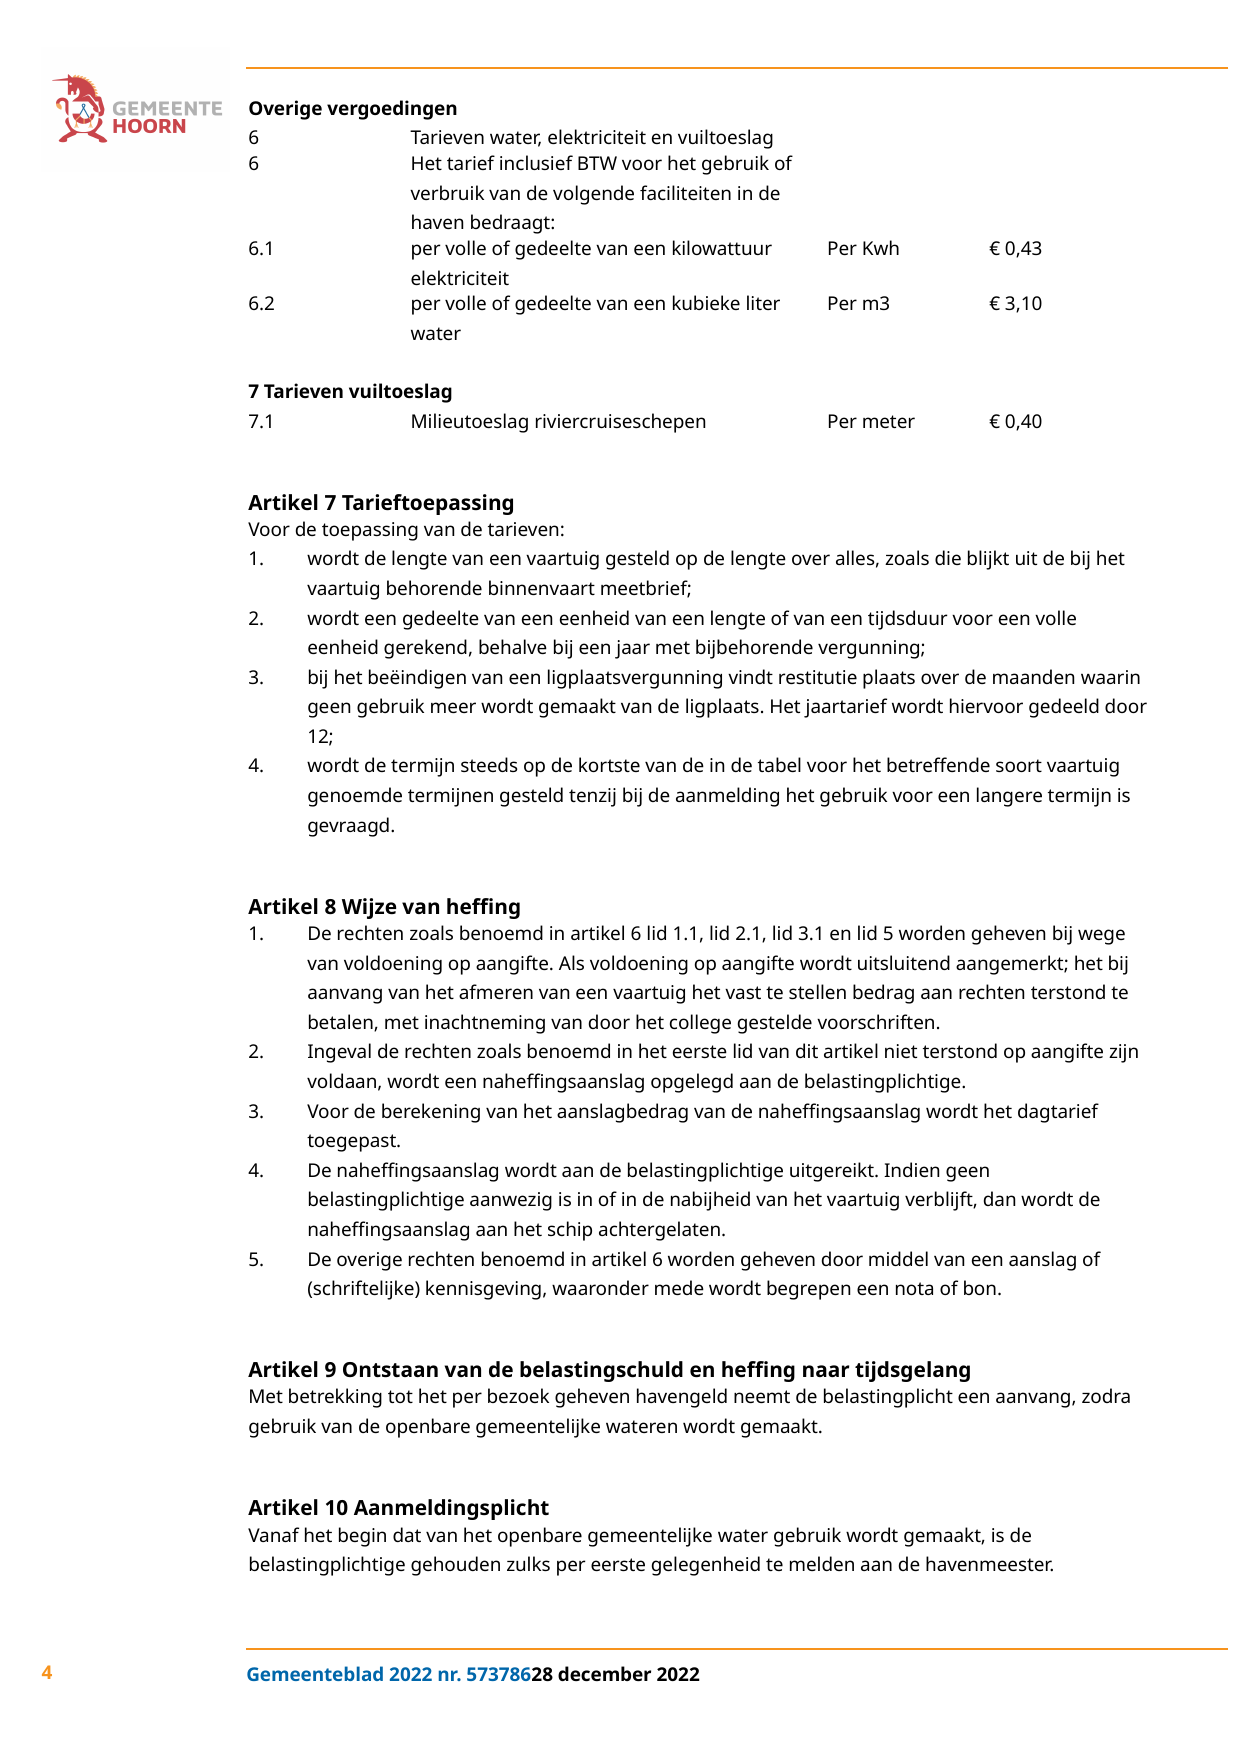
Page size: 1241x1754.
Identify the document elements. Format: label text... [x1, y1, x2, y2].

table_cell 6.2 [248, 290, 410, 346]
table_header [827, 125, 989, 150]
table_cell Per Kwh [827, 235, 989, 290]
text Overige vergoedingen [248, 95, 1152, 121]
text 7 Tarieven vuiltoeslag [248, 378, 1152, 404]
table_cell 6 [248, 150, 410, 235]
text Vanaf het begin dat van het openbare gemeentelijke water gebruik wordt gemaakt, is de belastingplichtige gehouden zulks per eerste gelegenheid te melden aan de havenmeester. [248, 1522, 1152, 1577]
text Met betrekking tot het per bezoek geheven havengeld neemt de belastingplicht een aanvang, zodra gebruik van de openbare gemeentelijke wateren wordt gemaakt. [248, 1384, 1152, 1439]
table_cell € 0,43 [989, 235, 1152, 290]
table_header 6 [248, 125, 410, 150]
table_cell € 3,10 [989, 290, 1152, 346]
list Voor de berekening van het aanslagbedrag van de naheffingsaanslag wordt het dagtarief toegepast. [248, 1098, 1152, 1153]
list De rechten zoals benoemd in artikel 6 lid 1.1, lid 2.1, lid 3.1 en lid 5 worden geheven bij wege van voldoening op aangifte. Als voldoening op aangifte wordt uitsluitend aangemerkt; het bij aanvang van het afmeren van een vaartuig het vast te stellen bedrag aan rechten terstond te betalen, met inachtneming van door het college gestelde voorschriften. [248, 920, 1152, 1035]
list wordt de termijn steeds op de kortste van de in de tabel voor het betreffende soort vaartuig genoemde termijnen gesteld tenzij bij de aanmelding het gebruik voor een langere termijn is gevraagd. [248, 753, 1152, 838]
list De naheffingsaanslag wordt aan de belastingplichtige uitgereikt. Indien geen belastingplichtige aanwezig is in of in de nabijheid van het vaartuig verblijft, dan wordt de naheffingsaanslag aan het schip achtergelaten. [248, 1157, 1152, 1242]
list Ingeval de rechten zoals benoemd in het eerste lid van dit artikel niet terstond op aangifte zijn voldaan, wordt een naheffingsaanslag opgelegd aan de belastingplichtige. [248, 1039, 1152, 1094]
table_header [989, 125, 1152, 150]
table_header Milieutoeslag riviercruiseschepen [410, 408, 827, 434]
text Voor de toepassing van de tarieven: [248, 516, 1152, 542]
table_cell [989, 150, 1152, 235]
list wordt een gedeelte van een eenheid van een lengte of van een tijdsduur voor een volle eenheid gerekend, behalve bij een jaar met bijbehorende vergunning; [248, 605, 1152, 660]
table_cell per volle of gedeelte van een kilowattuur elektriciteit [410, 235, 827, 290]
table_cell per volle of gedeelte van een kubieke liter water [410, 290, 827, 346]
table_header € 0,40 [989, 408, 1152, 434]
text Artikel 7 Tarieftoepassing [248, 488, 1152, 516]
table_cell Het tarief inclusief BTW voor het gebruik of verbruik van de volgende faciliteiten in de haven bedraagt: [410, 150, 827, 235]
table_cell Per m3 [827, 290, 989, 346]
text Artikel 10 Aanmeldingsplicht [248, 1493, 1152, 1522]
table_header Per meter [827, 408, 989, 434]
list wordt de lengte van een vaartuig gesteld op de lengte over alles, zoals die blijkt uit de bij het vaartuig behorende binnenvaart meetbrief; [248, 546, 1152, 601]
table_cell [827, 150, 989, 235]
list bij het beëindigen van een ligplaatsvergunning vindt restitutie plaats over de maanden waarin geen gebruik meer wordt gemaakt van de ligplaats. Het jaartarief wordt hiervoor gedeeld door 12; [248, 664, 1152, 749]
table_header 7.1 [248, 408, 410, 434]
text Artikel 9 Ontstaan van de belastingschuld en heffing naar tijdsgelang [248, 1355, 1152, 1384]
table_cell 6.1 [248, 235, 410, 290]
table_header Tarieven water, elektriciteit en vuiltoeslag [410, 125, 827, 150]
text Artikel 8 Wijze van heffing [248, 892, 1152, 920]
list De overige rechten benoemd in artikel 6 worden geheven door middel van een aanslag of (schriftelijke) kennisgeving, waaronder mede wordt begrepen een nota of bon. [248, 1246, 1152, 1301]
picture [41, 47, 231, 172]
